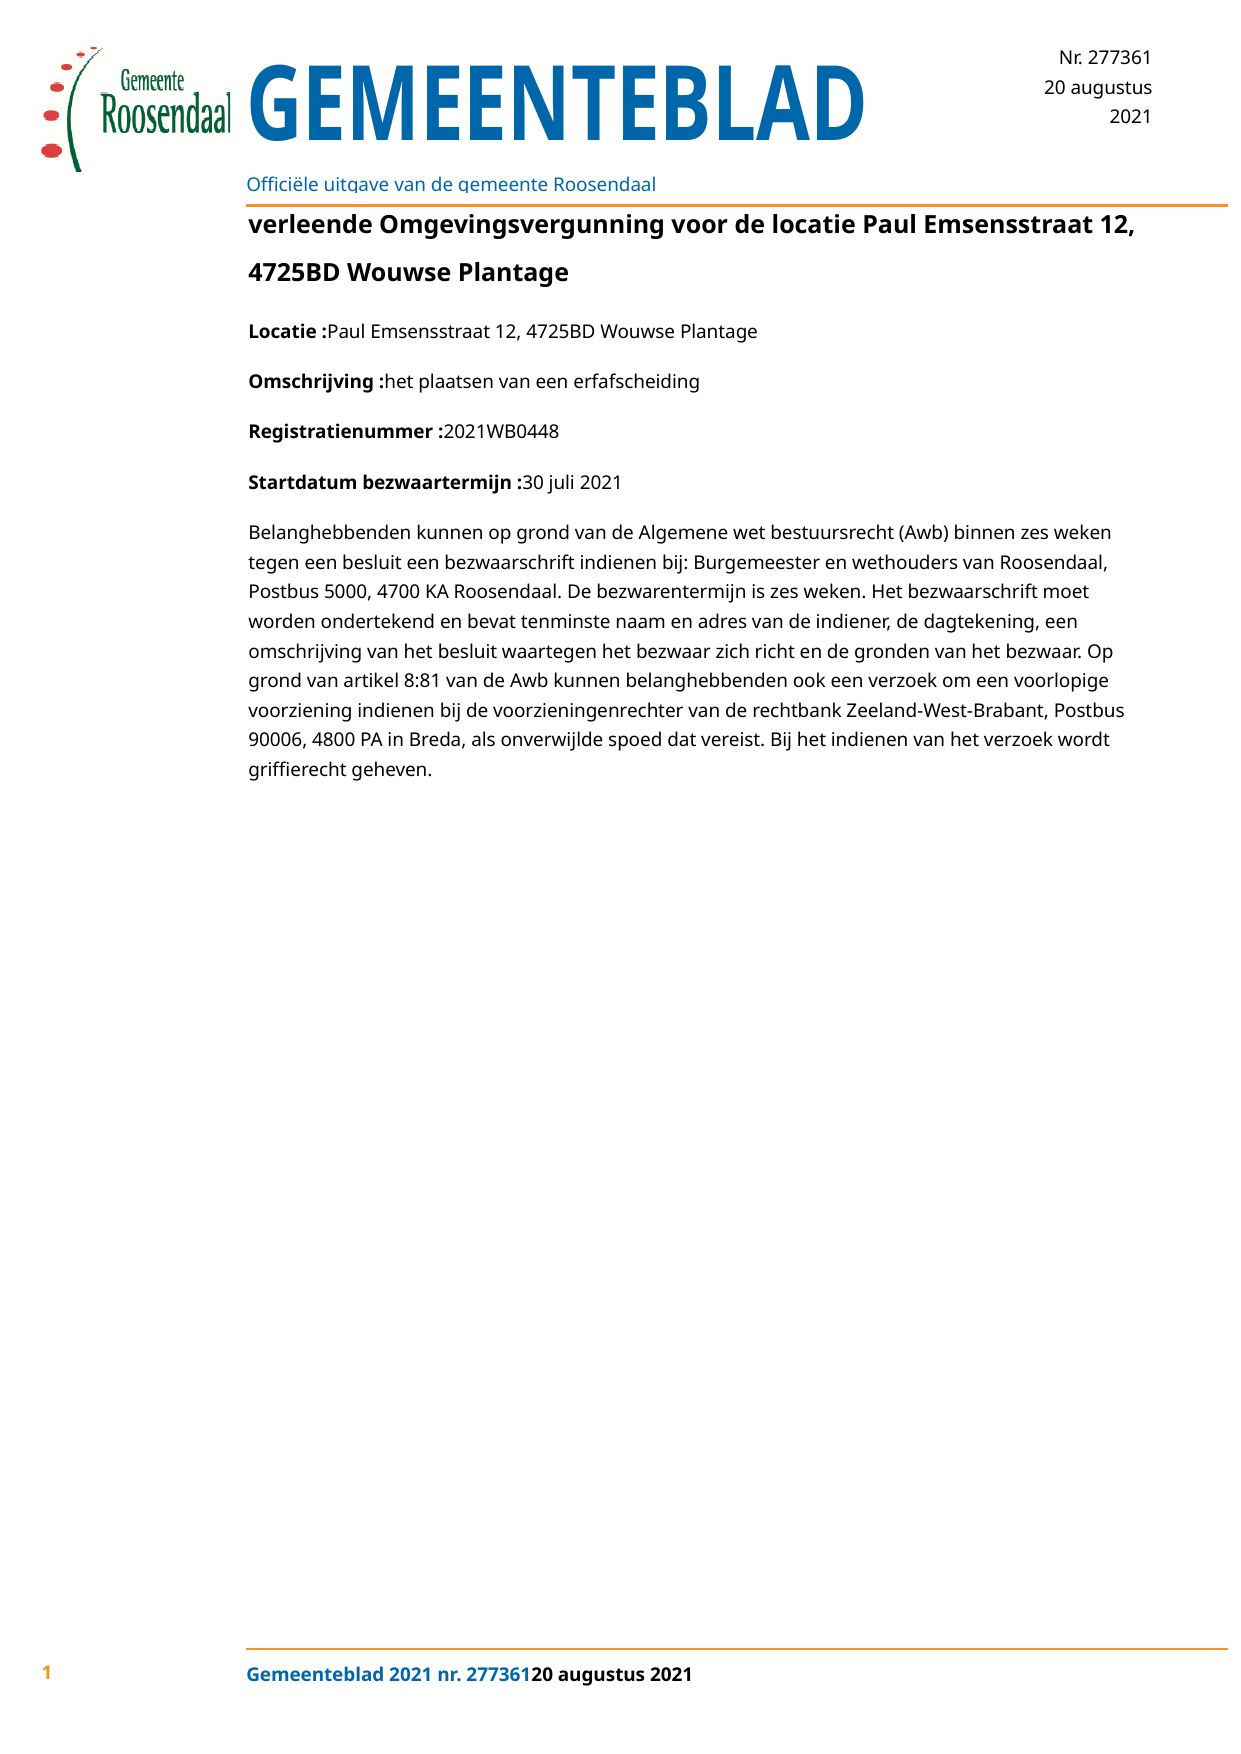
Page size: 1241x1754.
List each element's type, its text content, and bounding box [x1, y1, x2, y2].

text verleende Omgevingsvergunning voor de locatie Paul Emsensstraat 12, 4725BD Wouwse Plantage [248, 207, 1152, 288]
text Locatie :Paul Emsensstraat 12, 4725BD Wouwse Plantage [248, 318, 1152, 344]
text Omschrijving :het plaatsen van een erfafscheiding [248, 368, 1152, 394]
text Startdatum bezwaartermijn :30 juli 2021 [248, 469, 1152, 495]
text Belanghebbenden kunnen op grond van de Algemene wet bestuursrecht (Awb) binnen zes weken tegen een besluit een bezwaarschrift indienen bij: Burgemeester en wethouders van Roosendaal, Postbus 5000, 4700 KA Roosendaal. De bezwarentermijn is zes weken. Het bezwaarschrift moet worden ondertekend en bevat tenminste naam en adres van de indiener, de dagtekening, een omschrijving van het besluit waartegen het bezwaar zich richt en de gronden van het bezwaar. Op grond van artikel 8:81 van de Awb kunnen belanghebbenden ook een verzoek om een voorlopige voorziening indienen bij de voorzieningenrechter van de rechtbank Zeeland-West-Brabant, Postbus 90006, 4800 PA in Breda, als onverwijlde spoed dat vereist. Bij het indienen van het verzoek wordt griffierecht geheven. [248, 519, 1152, 782]
text Registratienummer :2021WB0448 [248, 419, 1152, 444]
picture [41, 47, 231, 172]
